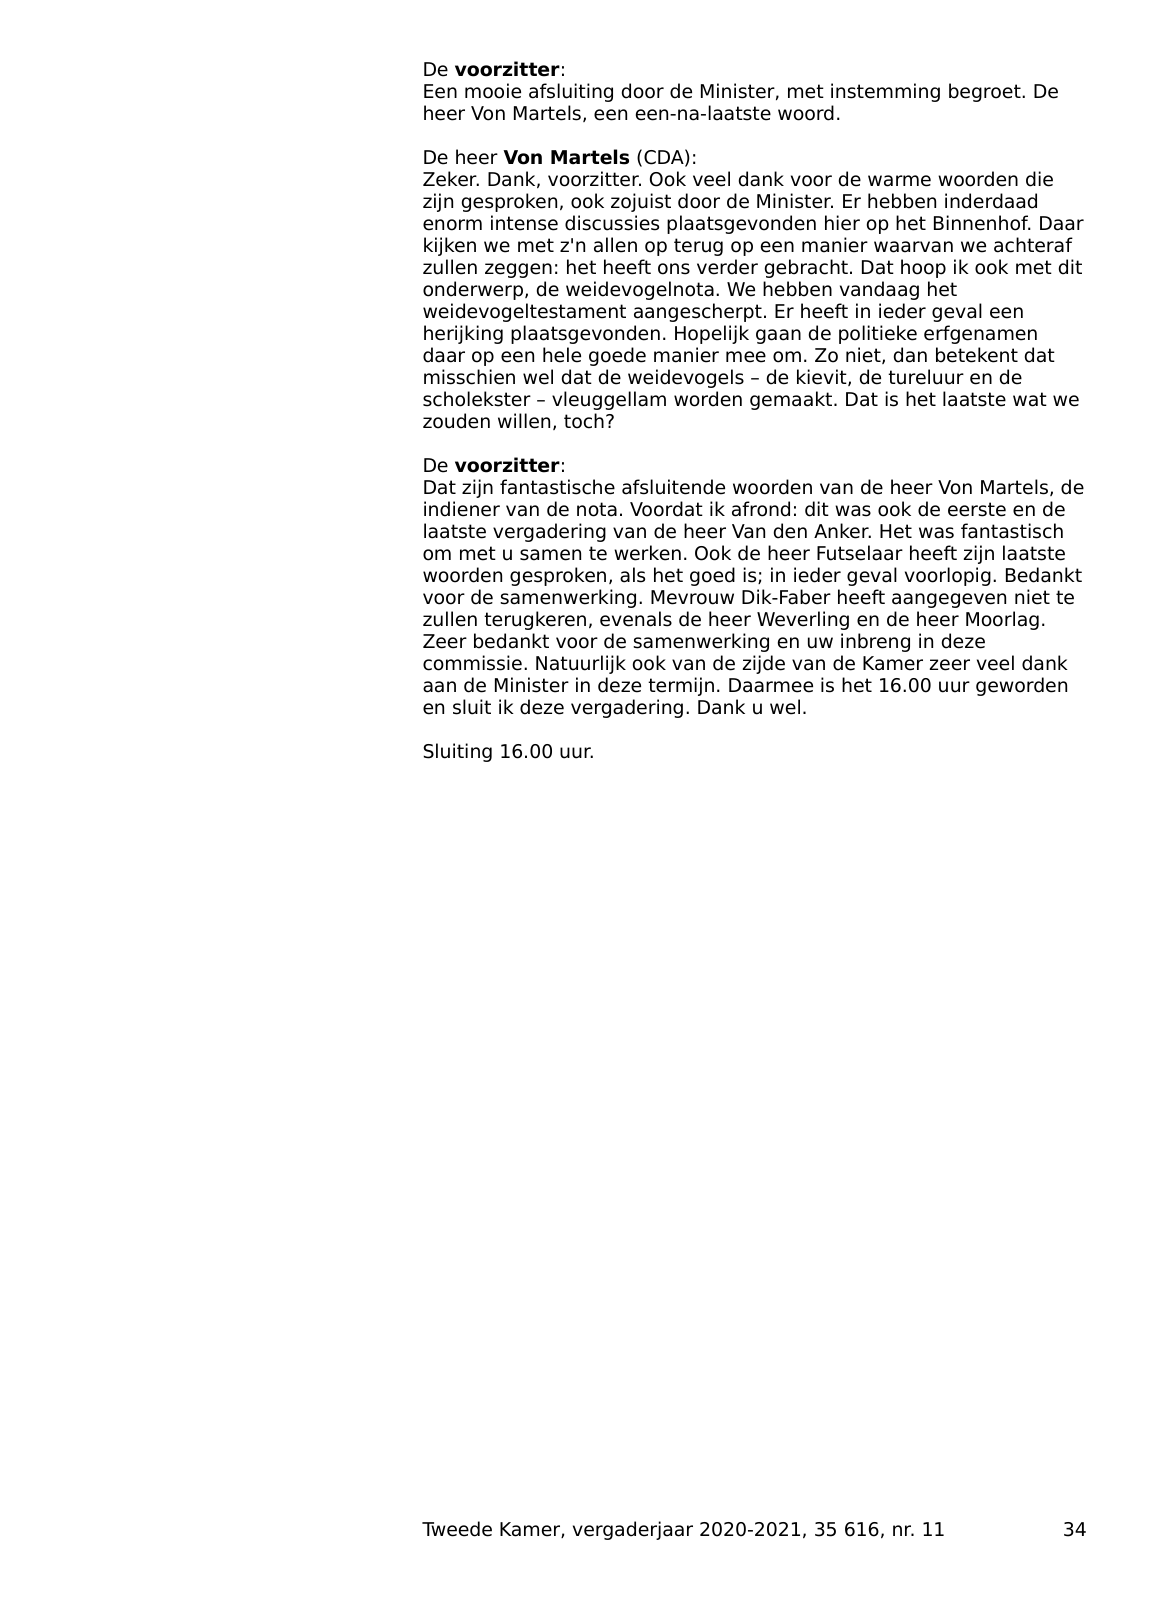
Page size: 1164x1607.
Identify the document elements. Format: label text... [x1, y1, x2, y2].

text Dat zijn fantastische afsluitende woorden van de heer Von Martels, de indiener van de nota. Voordat ik afrond: dit was ook de eerste en de laatste vergadering van de heer Van den Anker. Het was fantastisch om met u samen te werken. Ook de heer Futselaar heeft zijn laatste woorden gesproken, als het goed is; in ieder geval voorlopig. Bedankt voor de samenwerking. Mevrouw Dik-Faber heeft aangegeven niet te zullen terugkeren, evenals de heer Weverling en de heer Moorlag. Zeer bedankt voor de samenwerking en uw inbreng in deze commissie. Natuurlijk ook van de zijde van de Kamer zeer veel dank aan de Minister in deze termijn. Daarmee is het 16.00 uur geworden en sluit ik deze vergadering. Dank u wel. [422, 477, 1087, 719]
text De voorzitter: [422, 59, 1087, 81]
text De voorzitter: [422, 455, 1087, 477]
text De heer Von Martels (CDA): [422, 147, 1087, 169]
text Zeker. Dank, voorzitter. Ook veel dank voor de warme woorden die zijn gesproken, ook zojuist door de Minister. Er hebben inderdaad enorm intense discussies plaatsgevonden hier op het Binnenhof. Daar kijken we met z'n allen op terug op een manier waarvan we achteraf zullen zeggen: het heeft ons verder gebracht. Dat hoop ik ook met dit onderwerp, de weidevogelnota. We hebben vandaag het weidevogeltestament aangescherpt. Er heeft in ieder geval een herijking plaatsgevonden. Hopelijk gaan de politieke erfgenamen daar op een hele goede manier mee om. Zo niet, dan betekent dat misschien wel dat de weidevogels – de kievit, de tureluur en de scholekster – vleuggellam worden gemaakt. Dat is het laatste wat we zouden willen, toch? [422, 169, 1087, 433]
text Een mooie afsluiting door de Minister, met instemming begroet. De heer Von Martels, een een-na-laatste woord. [422, 81, 1087, 125]
text Sluiting 16.00 uur. [422, 741, 1087, 763]
